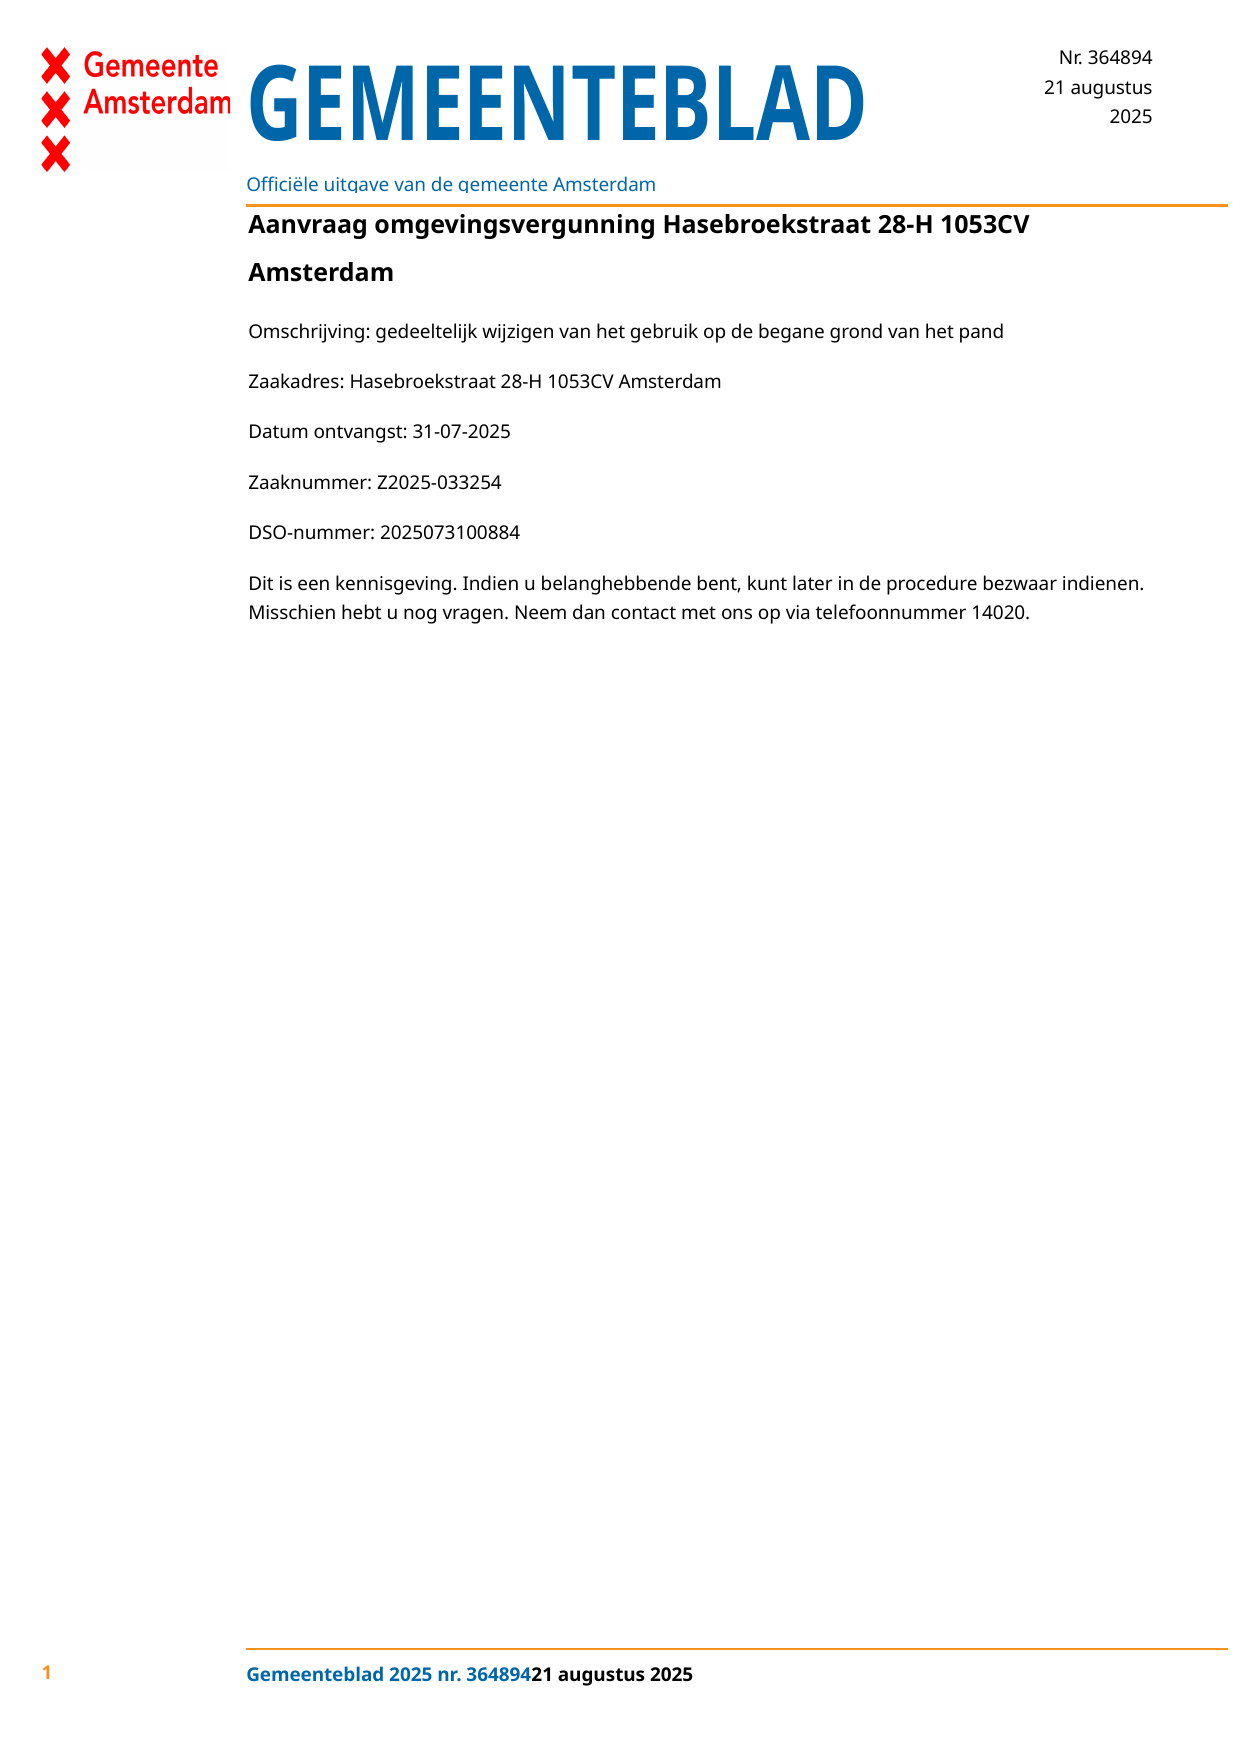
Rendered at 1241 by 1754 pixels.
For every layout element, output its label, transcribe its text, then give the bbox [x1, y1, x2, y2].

text Omschrijving: gedeeltelijk wijzigen van het gebruik op de begane grond van het pand [248, 318, 1152, 344]
text Datum ontvangst: 31-07-2025 [248, 419, 1152, 444]
text Zaakadres: Hasebroekstraat 28-H 1053CV Amsterdam [248, 368, 1152, 394]
picture [41, 47, 231, 172]
text DSO-nummer: 2025073100884 [248, 519, 1152, 545]
text Zaaknummer: Z2025-033254 [248, 469, 1152, 495]
text Dit is een kennisgeving. Indien u belanghebbende bent, kunt later in de procedure bezwaar indienen. Misschien hebt u nog vragen. Neem dan contact met ons op via telefoonnummer 14020. [248, 570, 1152, 625]
text Aanvraag omgevingsvergunning Hasebroekstraat 28-H 1053CV Amsterdam [248, 207, 1152, 288]
